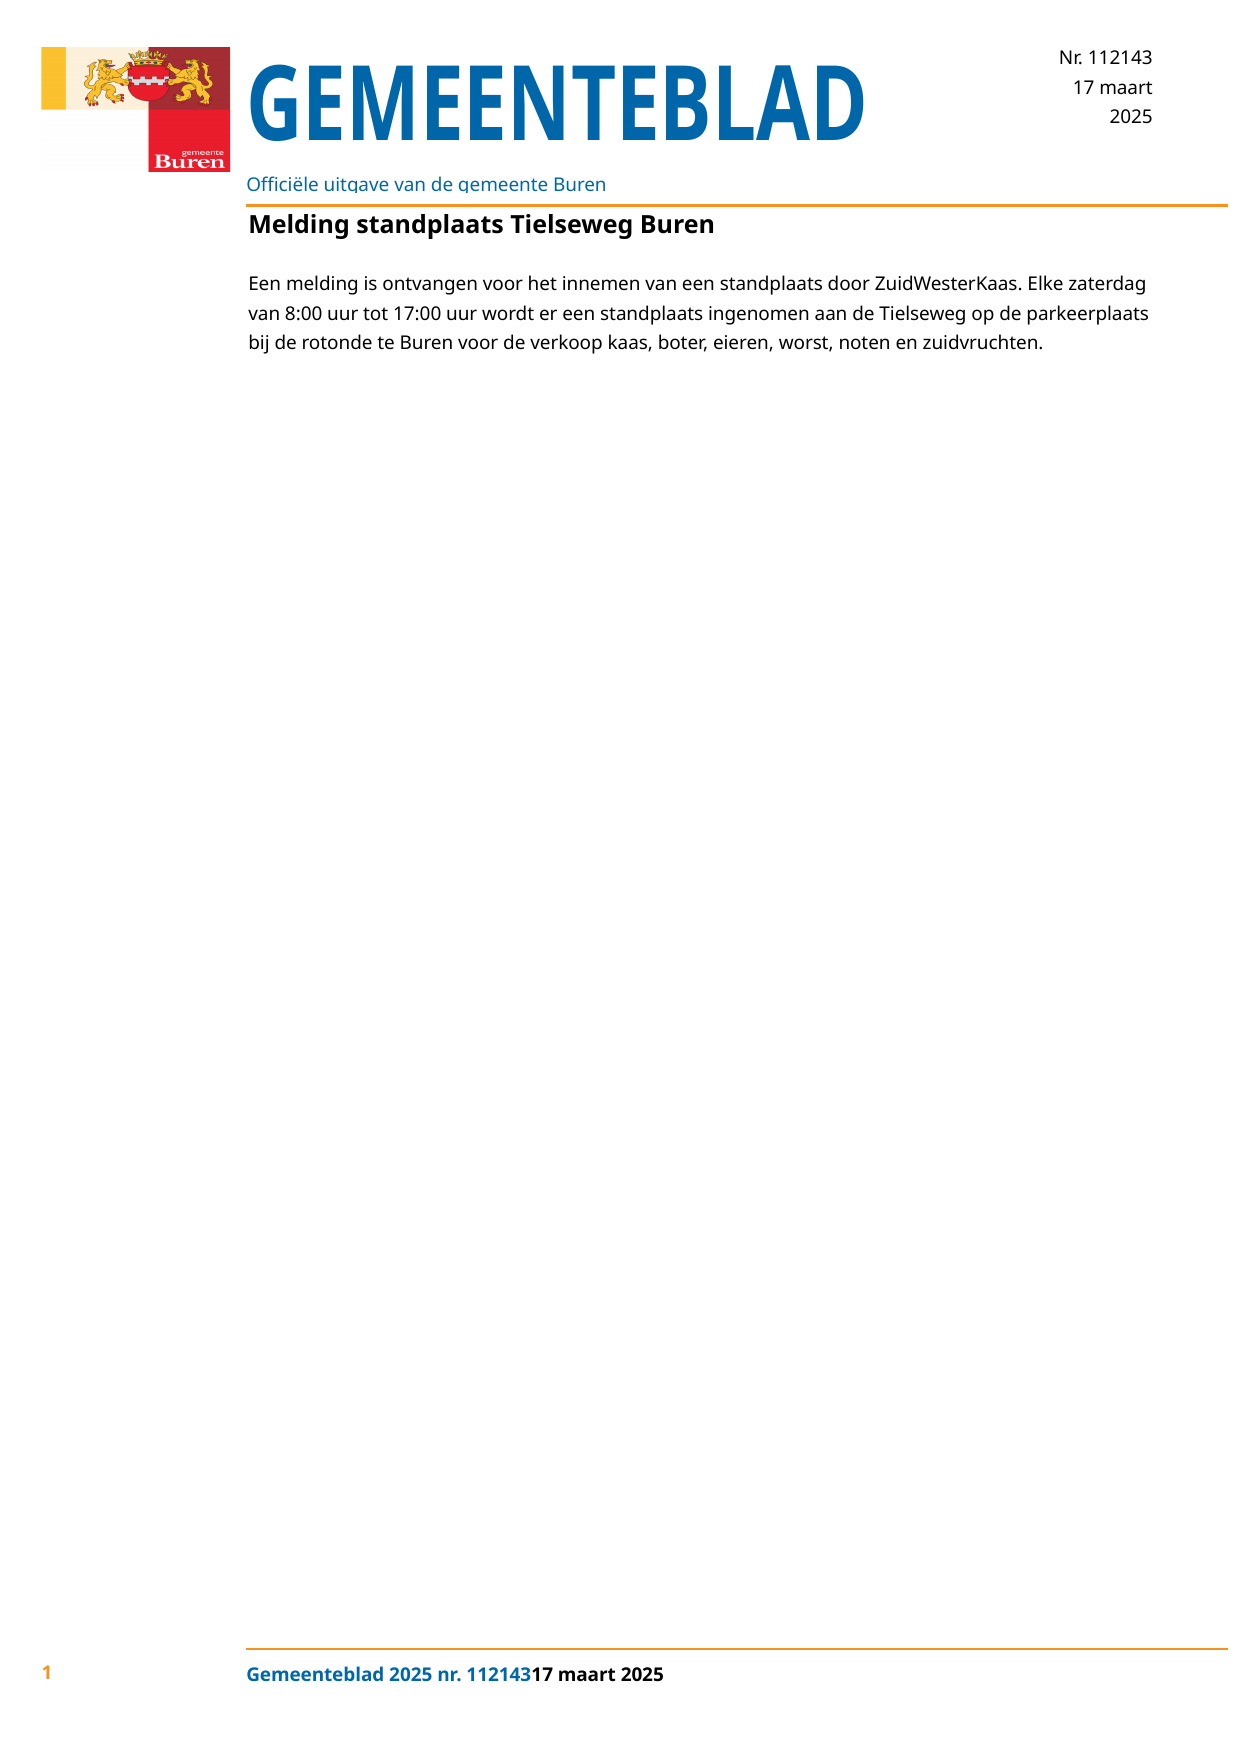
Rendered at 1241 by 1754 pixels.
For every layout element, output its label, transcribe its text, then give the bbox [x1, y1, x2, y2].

text Melding standplaats Tielseweg Buren [248, 207, 1152, 241]
picture [41, 47, 231, 172]
text Een melding is ontvangen voor het innemen van een standplaats door ZuidWesterKaas. Elke zaterdag van 8:00 uur tot 17:00 uur wordt er een standplaats ingenomen aan de Tielseweg op de parkeerplaats bij de rotonde te Buren voor de verkoop kaas, boter, eieren, worst, noten en zuidvruchten. [248, 270, 1152, 355]
